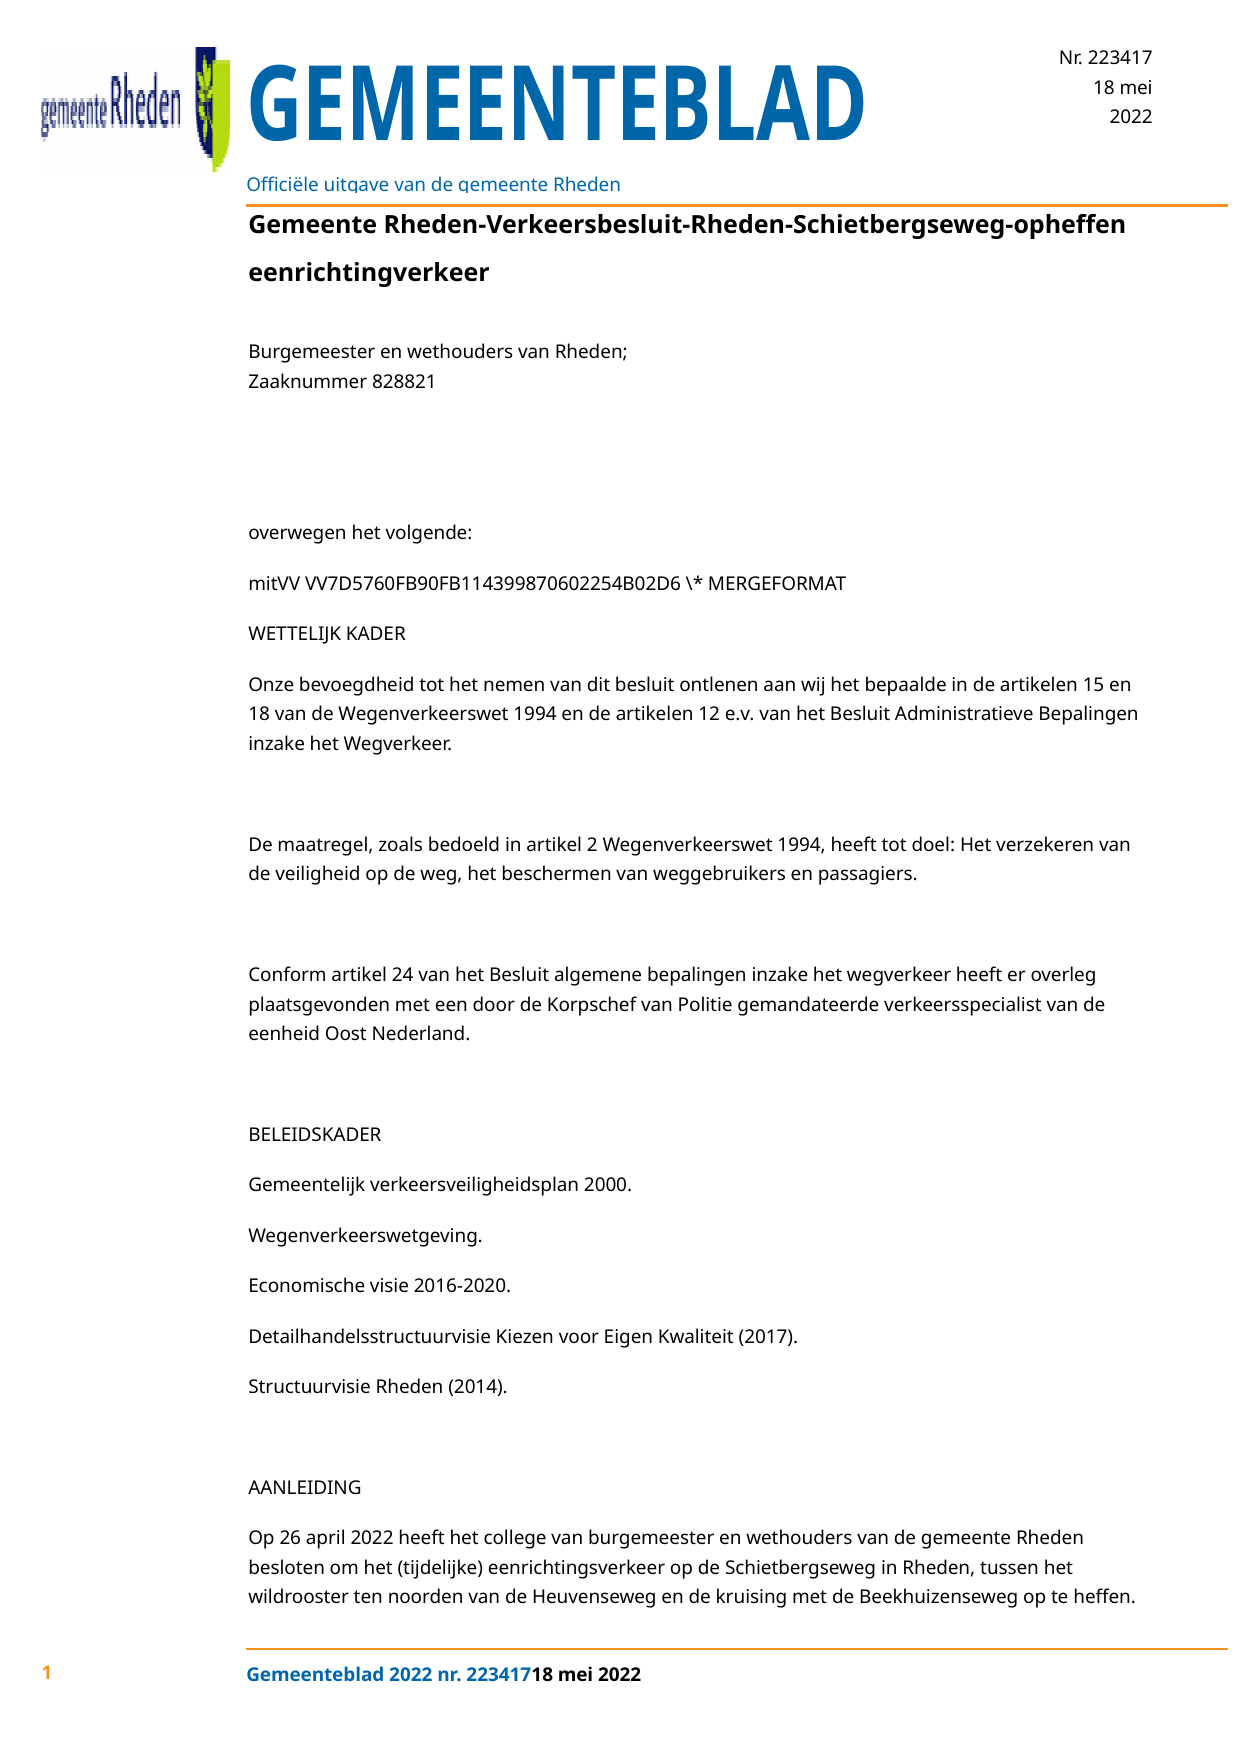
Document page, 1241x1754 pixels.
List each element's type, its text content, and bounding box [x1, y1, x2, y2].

picture [41, 47, 231, 172]
text Economische visie 2016-2020. [248, 1272, 1152, 1298]
text Onze bevoegdheid tot het nemen van dit besluit ontlenen aan wij het bepaalde in de artikelen 15 en 18 van de Wegenverkeerswet 1994 en de artikelen 12 e.v. van het Besluit Administratieve Bepalingen inzake het Wegverkeer. [248, 671, 1152, 756]
text AANLEIDING [248, 1474, 1152, 1500]
text BELEIDSKADER [248, 1121, 1152, 1147]
text Conform artikel 24 van het Besluit algemene bepalingen inzake het wegverkeer heeft er overleg plaatsgevonden met een door de Korpschef van Politie gemandateerde verkeersspecialist van de eenheid Oost Nederland. [248, 961, 1152, 1046]
text Detailhandelsstructuurvisie Kiezen voor Eigen Kwaliteit (2017). [248, 1323, 1152, 1348]
text Zaaknummer 828821 [248, 368, 1152, 394]
text Burgemeester en wethouders van Rheden; [248, 339, 1152, 364]
text Wegenverkeerswetgeving. [248, 1222, 1152, 1248]
text Structuurvisie Rheden (2014). [248, 1373, 1152, 1399]
text De maatregel, zoals bedoeld in artikel 2 Wegenverkeerswet 1994, heeft tot doel: Het verzekeren van de veiligheid op de weg, het beschermen van weggebruikers en passagiers. [248, 831, 1152, 886]
text overwegen het volgende: [248, 519, 1152, 545]
text WETTELIJK KADER [248, 620, 1152, 646]
text Gemeente Rheden-Verkeersbesluit-Rheden-Schietbergseweg-opheffen eenrichtingverkeer [248, 207, 1152, 288]
text Gemeentelijk verkeersveiligheidsplan 2000. [248, 1172, 1152, 1197]
text mitVV VV7D5760FB90FB114399870602254B02D6 \* MERGEFORMAT [248, 570, 1152, 596]
text Op 26 april 2022 heeft het college van burgemeester en wethouders van de gemeente Rheden besloten om het (tijdelijke) eenrichtingsverkeer op de Schietbergseweg in Rheden, tussen het wildrooster ten noorden van de Heuvenseweg en de kruising met de Beekhuizenseweg op te heffen. [248, 1524, 1152, 1609]
